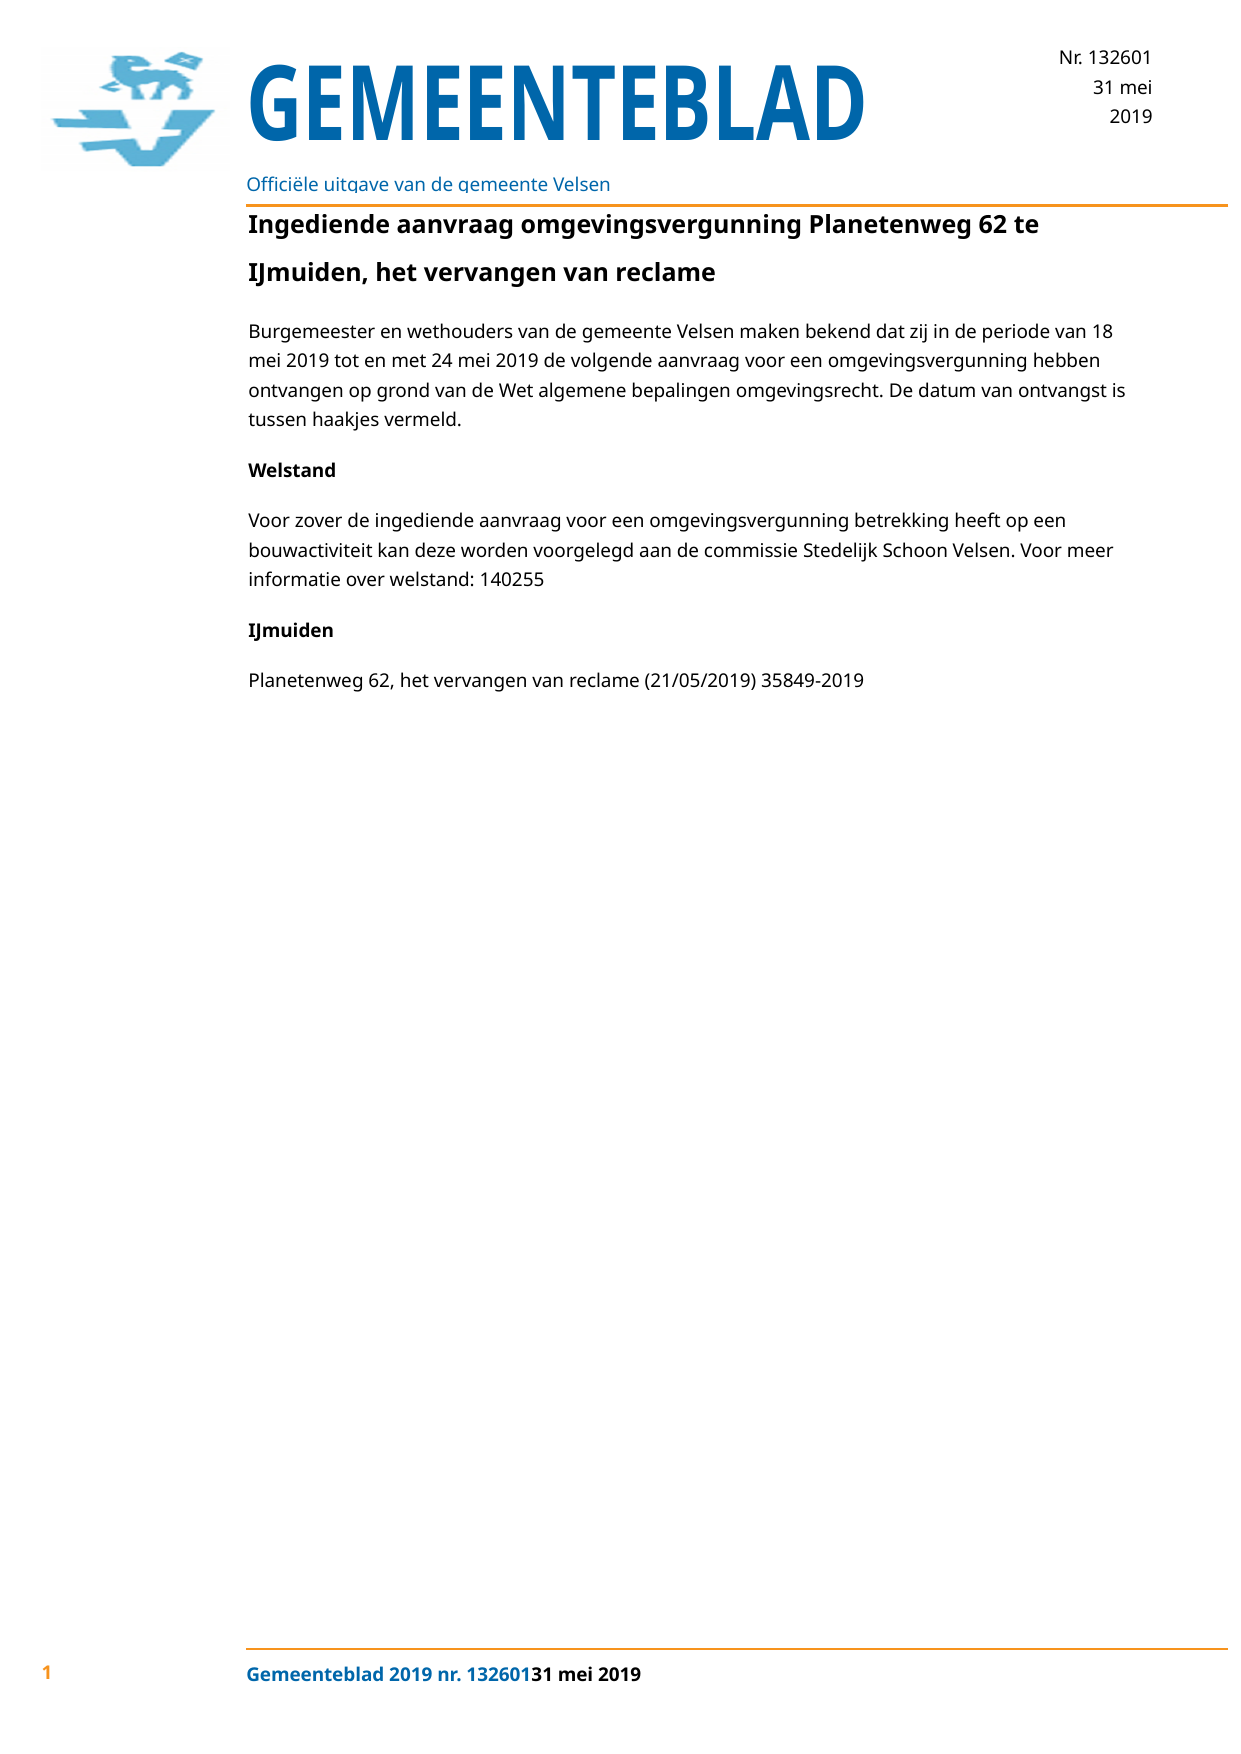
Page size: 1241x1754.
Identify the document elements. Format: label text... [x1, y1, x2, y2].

text Ingediende aanvraag omgevingsvergunning Planetenweg 62 te IJmuiden, het vervangen van reclame [248, 207, 1152, 288]
text Burgemeester en wethouders van de gemeente Velsen maken bekend dat zij in de periode van 18 mei 2019 tot en met 24 mei 2019 de volgende aanvraag voor een omgevingsvergunning hebben ontvangen op grond van de Wet algemene bepalingen omgevingsrecht. De datum van ontvangst is tussen haakjes vermeld. [248, 318, 1152, 432]
text Welstand [248, 457, 1152, 483]
text Voor zover de ingediende aanvraag voor een omgevingsvergunning betrekking heeft op een bouwactiviteit kan deze worden voorgelegd aan de commissie Stedelijk Schoon Velsen. Voor meer informatie over welstand: 140255 [248, 507, 1152, 592]
picture [41, 47, 231, 172]
text Planetenweg 62, het vervangen van reclame (21/05/2019) 35849-2019 [248, 667, 1152, 693]
text IJmuiden [248, 617, 1152, 643]
